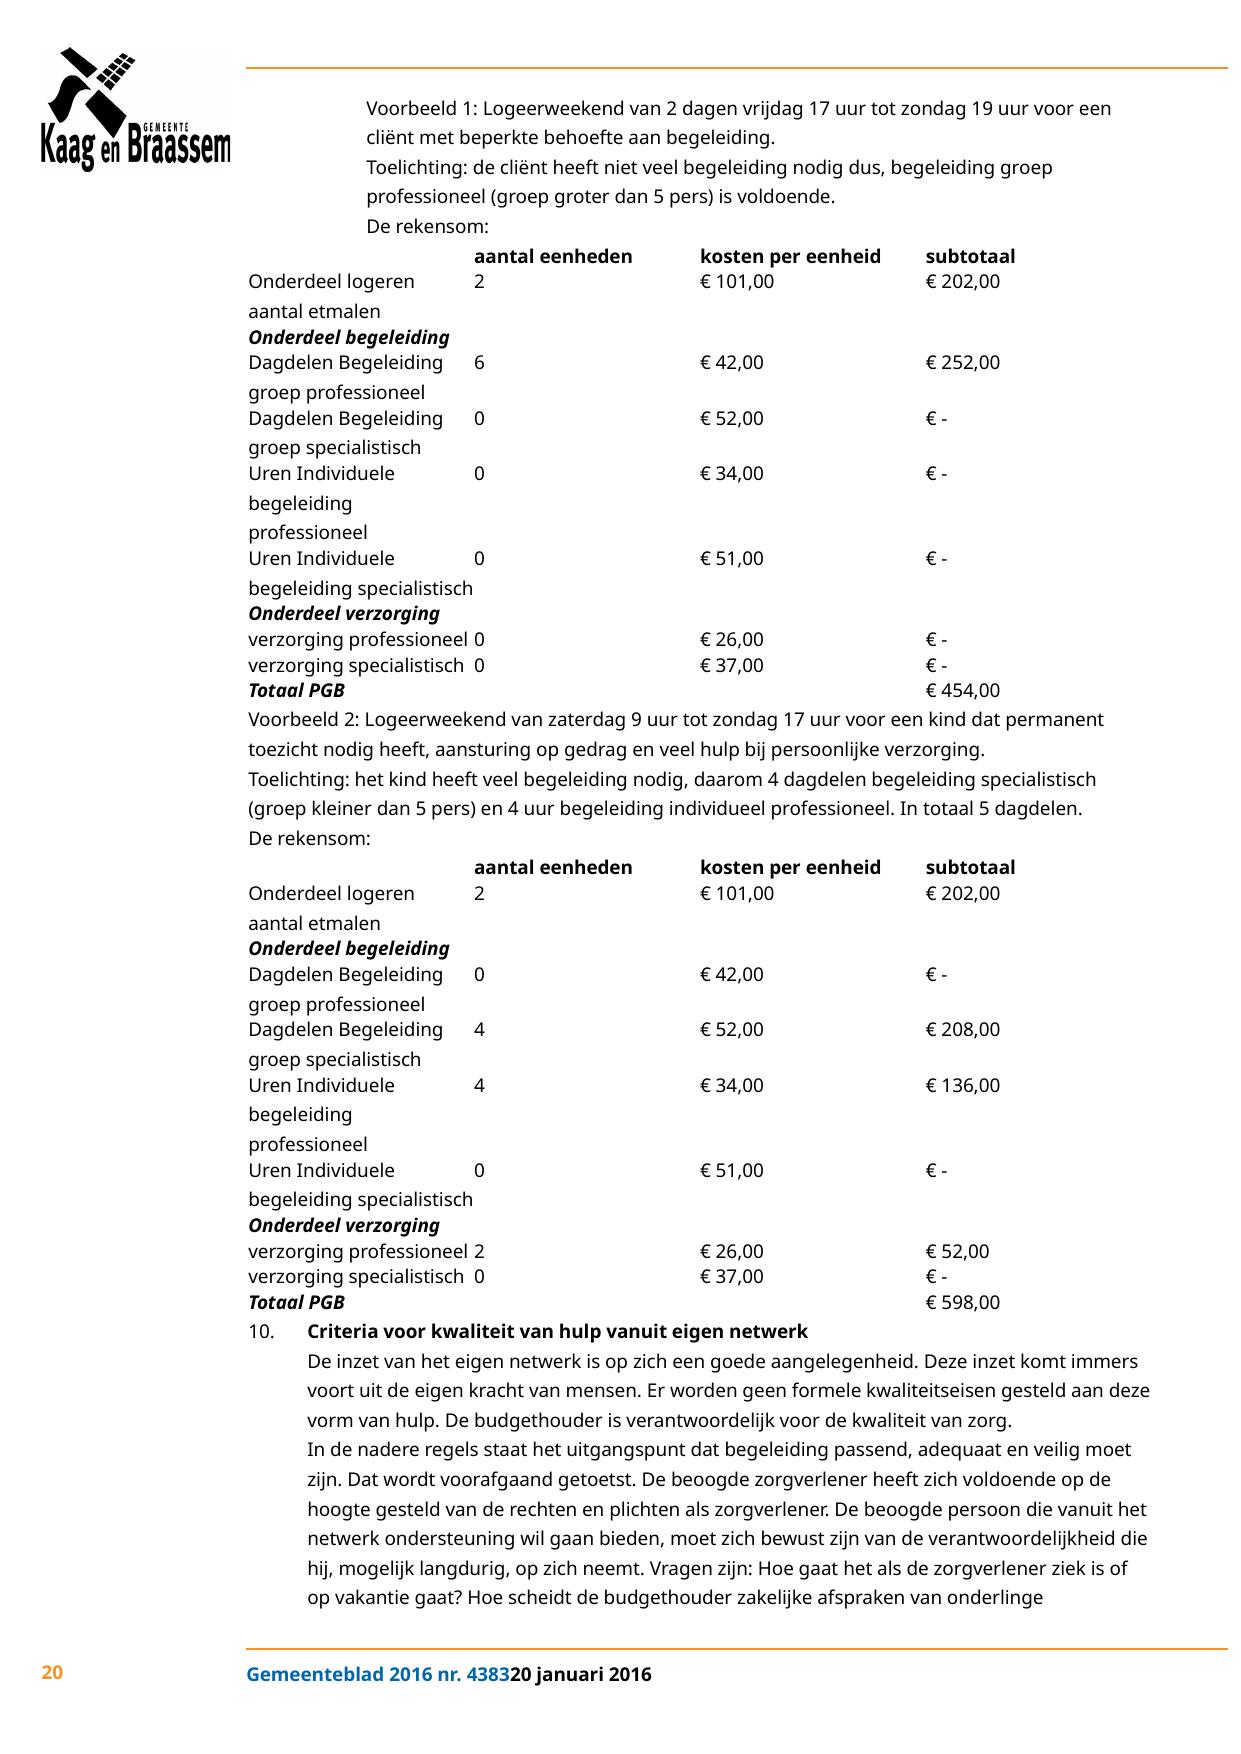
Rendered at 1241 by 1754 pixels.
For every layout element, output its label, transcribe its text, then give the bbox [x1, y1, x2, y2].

table_cell € 34,00 [700, 460, 926, 545]
table_cell € 51,00 [700, 545, 926, 600]
table_cell € - [926, 1157, 1152, 1212]
text De rekensom: [248, 825, 1152, 851]
table_cell Onderdeel verzorging [248, 1212, 474, 1238]
table_header subtotaal [926, 243, 1152, 268]
table_cell Totaal PGB [248, 678, 474, 703]
table_cell [700, 936, 926, 961]
table_cell 0 [474, 626, 700, 652]
table_cell [474, 600, 700, 626]
table_cell € 136,00 [926, 1072, 1152, 1157]
list De rekensom: [307, 213, 1152, 239]
table_cell 4 [474, 1017, 700, 1072]
table_cell Uren Individuele begeleiding specialistisch [248, 1157, 474, 1212]
table_cell Uren Individuele begeleiding specialistisch [248, 545, 474, 600]
table_cell 0 [474, 961, 700, 1017]
table_cell Dagdelen Begeleiding groep professioneel [248, 350, 474, 405]
text Toelichting: het kind heeft veel begeleiding nodig, daarom 4 dagdelen begeleiding specialistisch (groep kleiner dan 5 pers) en 4 uur begeleiding individueel professioneel. In totaal 5 dagdelen. [248, 766, 1152, 821]
table_cell € 26,00 [700, 1238, 926, 1264]
table_cell € 52,00 [926, 1238, 1152, 1264]
table_cell € - [926, 545, 1152, 600]
table_header [248, 243, 474, 268]
table_cell € 34,00 [700, 1072, 926, 1157]
table_cell [474, 936, 700, 961]
table_cell [926, 600, 1152, 626]
table_header aantal eenheden [474, 243, 700, 268]
table_cell [700, 324, 926, 349]
table_cell € 101,00 [700, 880, 926, 936]
table_cell € 52,00 [700, 405, 926, 460]
table_cell € 51,00 [700, 1157, 926, 1212]
list Voorbeeld 1: Logeerweekend van 2 dagen vrijdag 17 uur tot zondag 19 uur voor een cliënt met beperkte behoefte aan begeleiding. [307, 95, 1152, 150]
table_cell 2 [474, 1238, 700, 1264]
table_cell [474, 324, 700, 349]
table_cell Dagdelen Begeleiding groep professioneel [248, 961, 474, 1017]
picture [41, 47, 231, 172]
table_cell Onderdeel verzorging [248, 600, 474, 626]
table_cell Dagdelen Begeleiding groep specialistisch [248, 1017, 474, 1072]
table_cell Uren Individuele begeleiding professioneel [248, 1072, 474, 1157]
table_cell 0 [474, 1157, 700, 1212]
table_cell € 26,00 [700, 626, 926, 652]
table_header kosten per eenheid [700, 855, 926, 880]
table_cell [926, 324, 1152, 349]
table_cell € - [926, 405, 1152, 460]
list Toelichting: de cliënt heeft niet veel begeleiding nodig dus, begeleiding groep professioneel (groep groter dan 5 pers) is voldoende. [307, 154, 1152, 209]
table_cell € 208,00 [926, 1017, 1152, 1072]
table_cell verzorging specialistisch [248, 1264, 474, 1289]
table_cell Onderdeel logeren aantal etmalen [248, 880, 474, 936]
table_cell € 52,00 [700, 1017, 926, 1072]
table_cell 0 [474, 460, 700, 545]
table_cell € 37,00 [700, 652, 926, 678]
table_cell € - [926, 460, 1152, 545]
table_cell Uren Individuele begeleiding professioneel [248, 460, 474, 545]
table_cell [700, 1289, 926, 1315]
table_cell € - [926, 961, 1152, 1017]
table_cell Totaal PGB [248, 1289, 474, 1315]
table_cell € 202,00 [926, 880, 1152, 936]
table_cell € - [926, 652, 1152, 678]
table_cell verzorging professioneel [248, 626, 474, 652]
table_cell Onderdeel logeren aantal etmalen [248, 269, 474, 324]
list In de nadere regels staat het uitgangspunt dat begeleiding passend, adequaat en veilig moet zijn. Dat wordt voorafgaand getoetst. De beoogde zorgverlener heeft zich voldoende op de hoogte gesteld van de rechten en plichten als zorgverlener. De beoogde persoon die vanuit het netwerk ondersteuning wil gaan bieden, moet zich bewust zijn van de verantwoordelijkheid die hij, mogelijk langdurig, op zich neemt. Vragen zijn: Hoe gaat het als de zorgverlener ziek is of op vakantie gaat? Hoe scheidt de budgethouder zakelijke afspraken van onderlinge [248, 1437, 1152, 1610]
table_cell 2 [474, 880, 700, 936]
table_cell € 37,00 [700, 1264, 926, 1289]
table_cell Onderdeel begeleiding [248, 324, 474, 349]
table_cell [700, 1212, 926, 1238]
table_cell € 598,00 [926, 1289, 1152, 1315]
table_cell € - [926, 1264, 1152, 1289]
table_cell [926, 936, 1152, 961]
table_cell Onderdeel begeleiding [248, 936, 474, 961]
table_cell Dagdelen Begeleiding groep specialistisch [248, 405, 474, 460]
table_header [248, 855, 474, 880]
table_cell [926, 1212, 1152, 1238]
table_cell [474, 678, 700, 703]
table_header subtotaal [926, 855, 1152, 880]
table_cell 0 [474, 405, 700, 460]
table_cell [700, 678, 926, 703]
table_cell 2 [474, 269, 700, 324]
text Voorbeeld 2: Logeerweekend van zaterdag 9 uur tot zondag 17 uur voor een kind dat permanent toezicht nodig heeft, aansturing op gedrag en veel hulp bij persoonlijke verzorging. [248, 707, 1152, 762]
table_cell € 42,00 [700, 350, 926, 405]
table_cell verzorging professioneel [248, 1238, 474, 1264]
table_cell 4 [474, 1072, 700, 1157]
list De inzet van het eigen netwerk is op zich een goede aangelegenheid. Deze inzet komt immers voort uit de eigen kracht van mensen. Er worden geen formele kwaliteitseisen gesteld aan deze vorm van hulp. De budgethouder is verantwoordelijk voor de kwaliteit van zorg. [248, 1348, 1152, 1433]
table_cell 0 [474, 652, 700, 678]
table_cell € 454,00 [926, 678, 1152, 703]
table_cell [474, 1289, 700, 1315]
table_cell € 42,00 [700, 961, 926, 1017]
table_cell 0 [474, 545, 700, 600]
table_header aantal eenheden [474, 855, 700, 880]
table_cell 0 [474, 1264, 700, 1289]
table_cell € 101,00 [700, 269, 926, 324]
table_cell € 202,00 [926, 269, 1152, 324]
table_cell € 252,00 [926, 350, 1152, 405]
table_cell verzorging specialistisch [248, 652, 474, 678]
table_cell [474, 1212, 700, 1238]
list Criteria voor kwaliteit van hulp vanuit eigen netwerk [248, 1318, 1152, 1344]
table_header kosten per eenheid [700, 243, 926, 268]
table_cell € - [926, 626, 1152, 652]
table_cell [700, 600, 926, 626]
table_cell 6 [474, 350, 700, 405]
